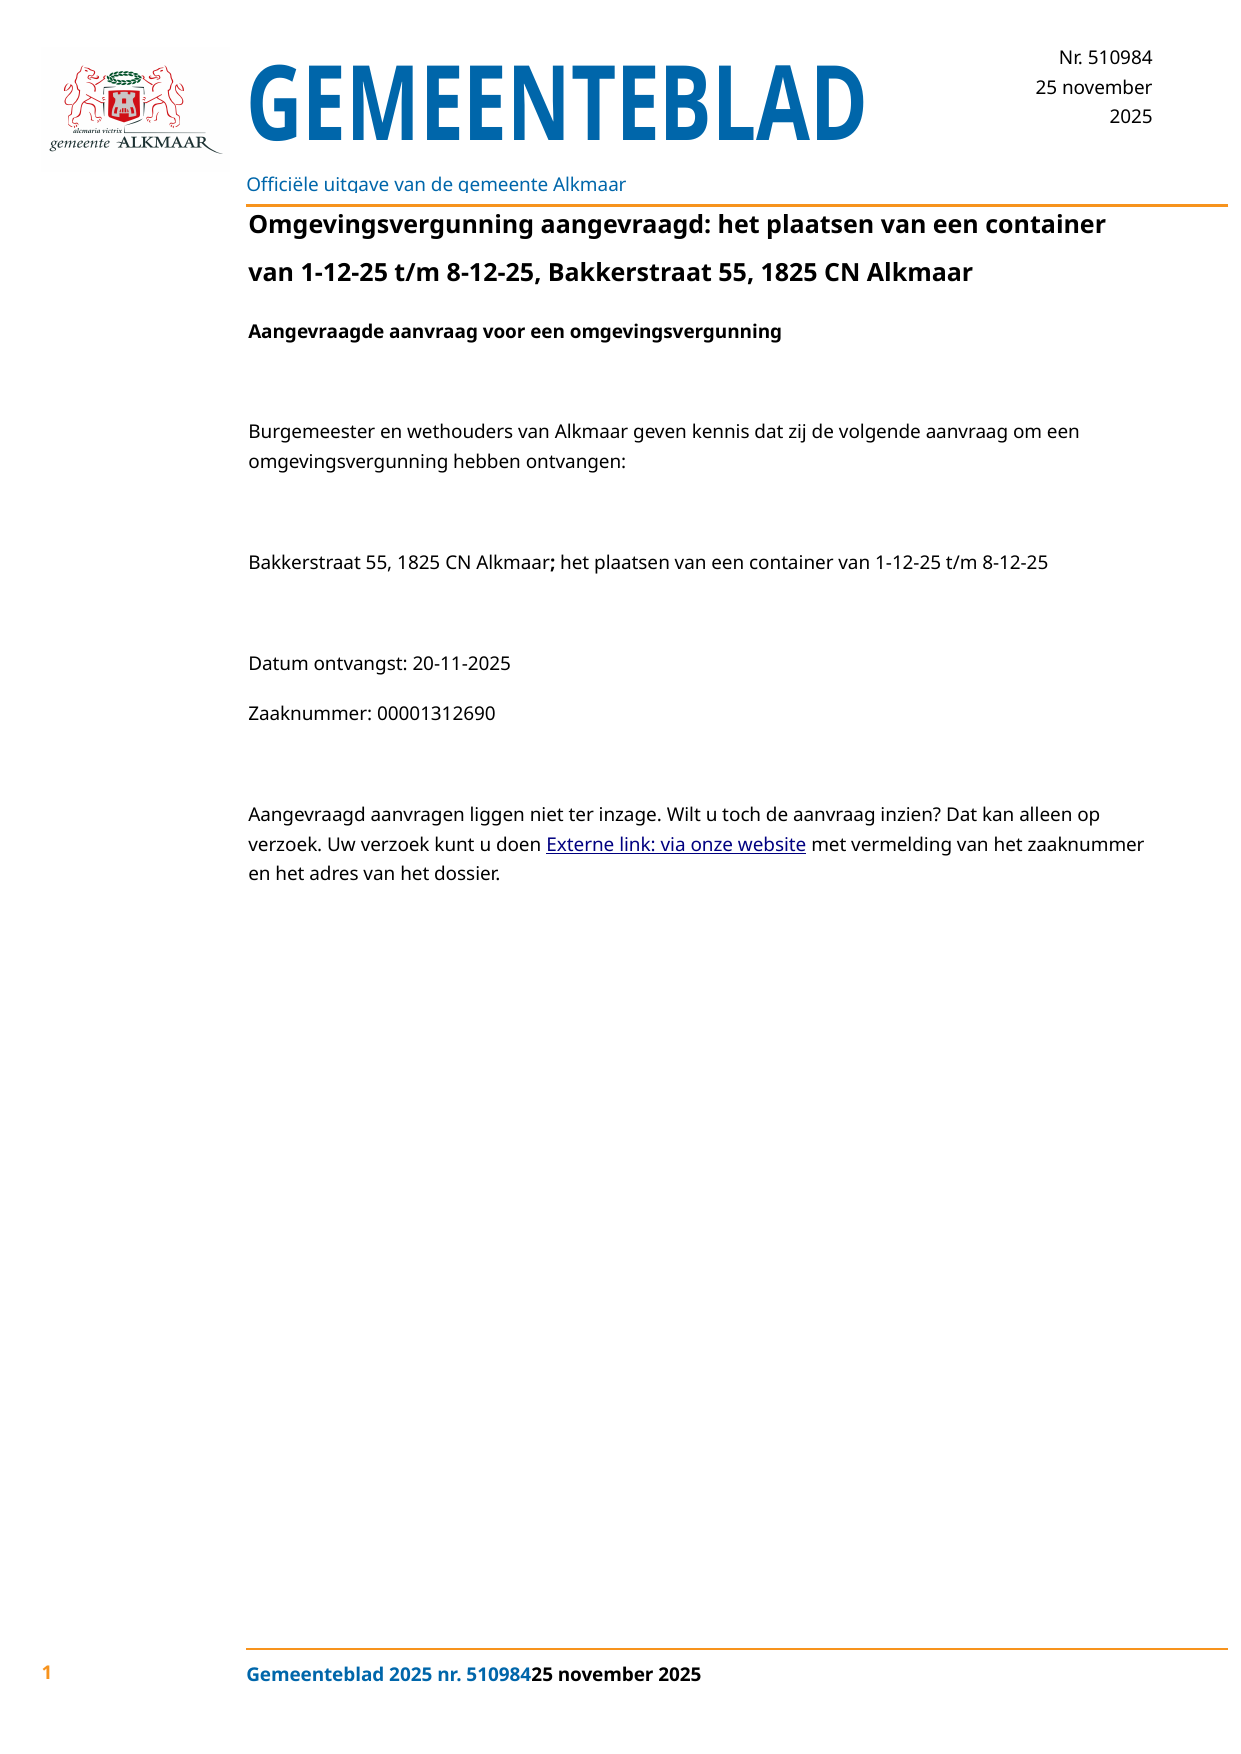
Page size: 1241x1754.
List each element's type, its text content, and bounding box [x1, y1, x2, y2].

text Aangevraagd aanvragen liggen niet ter inzage. Wilt u toch de aanvraag inzien? Dat kan alleen op verzoek. Uw verzoek kunt u doen Externe link: via onze website met vermelding van het zaaknummer en het adres van het dossier. [248, 801, 1152, 886]
text Aangevraagde aanvraag voor een omgevingsvergunning [248, 318, 1152, 344]
picture [41, 47, 231, 172]
text Omgevingsvergunning aangevraagd: het plaatsen van een container van 1-12-25 t/m 8-12-25, Bakkerstraat 55, 1825 CN Alkmaar [248, 207, 1152, 288]
text Burgemeester en wethouders van Alkmaar geven kennis dat zij de volgende aanvraag om een omgevingsvergunning hebben ontvangen: [248, 419, 1152, 474]
text Zaaknummer: 00001312690 [248, 700, 1152, 726]
text Bakkerstraat 55, 1825 CN Alkmaar; het plaatsen van een container van 1-12-25 t/m 8-12-25 [248, 549, 1152, 575]
text Datum ontvangst: 20-11-2025 [248, 650, 1152, 676]
